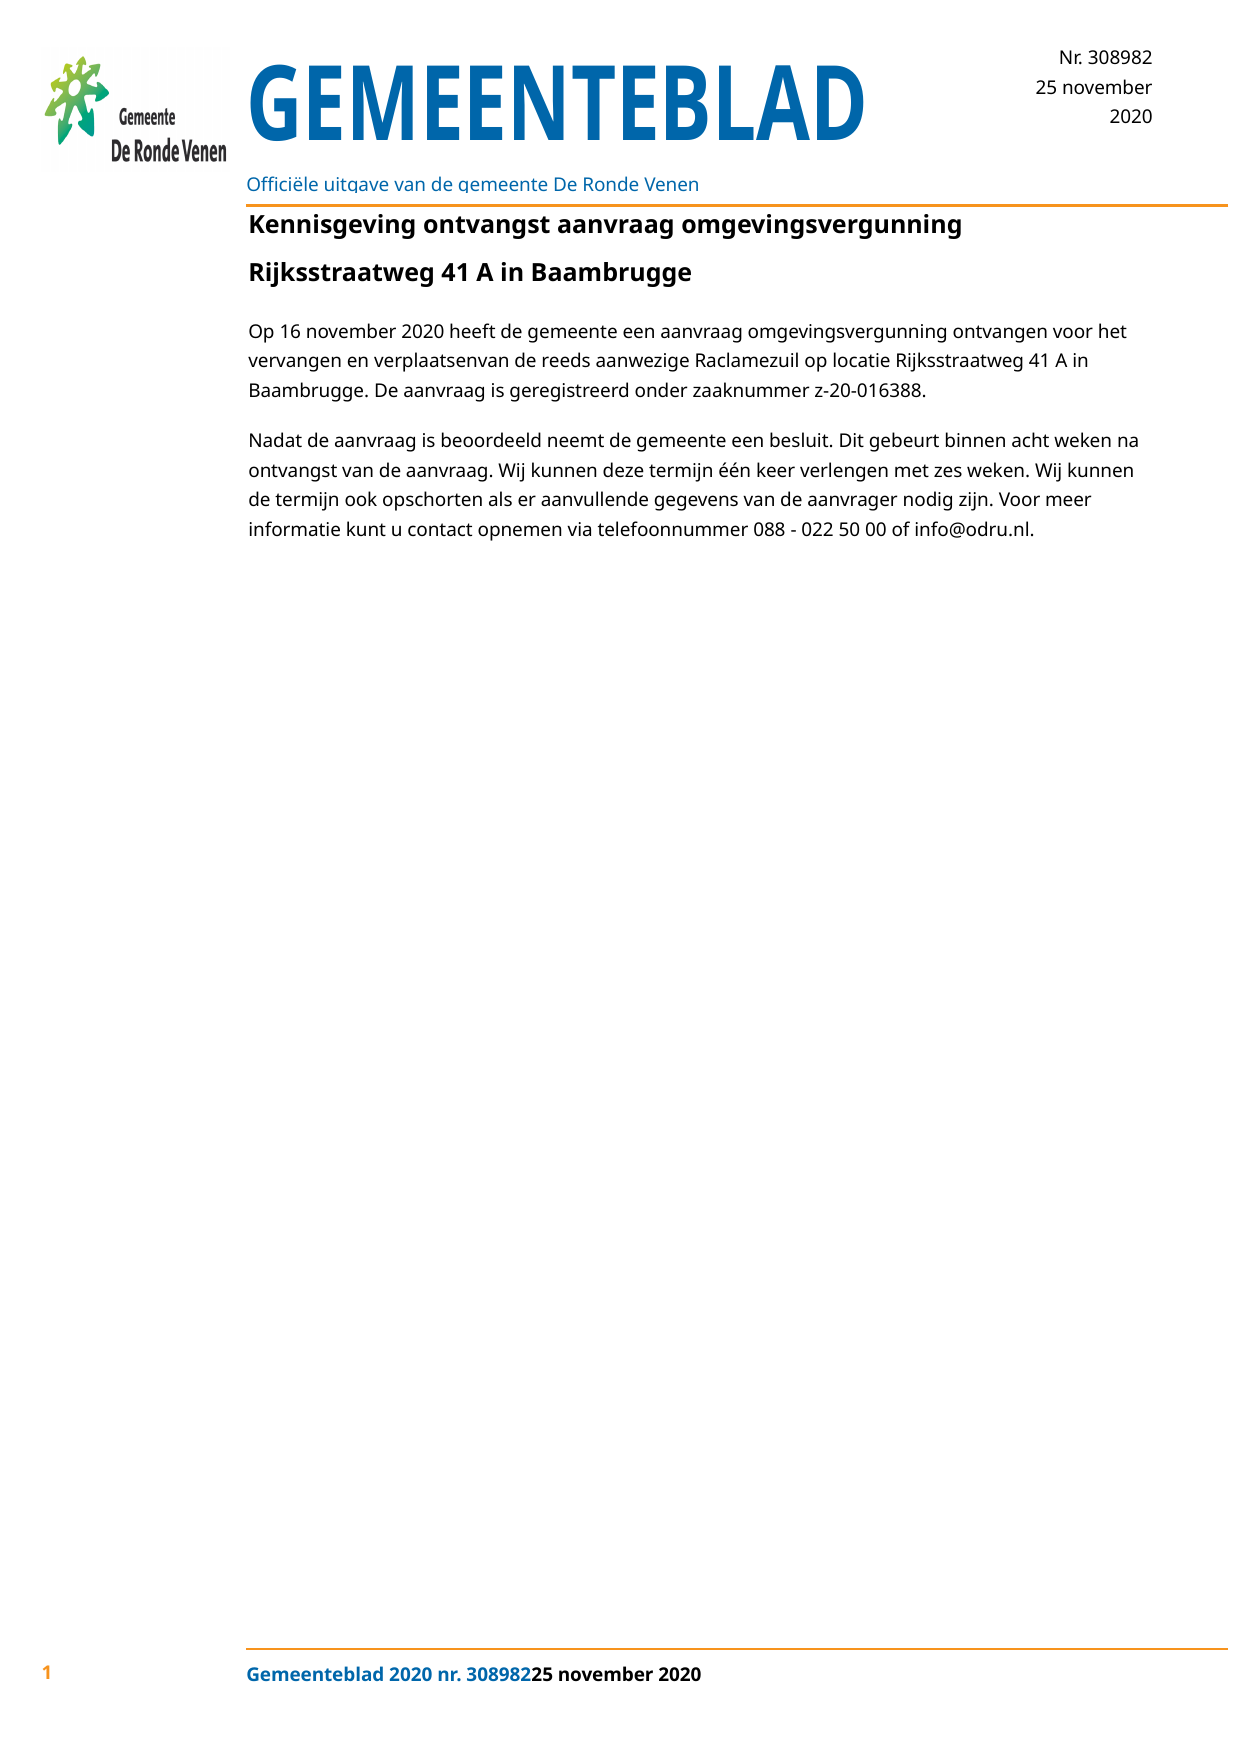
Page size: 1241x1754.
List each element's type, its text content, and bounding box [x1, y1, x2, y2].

text Nadat de aanvraag is beoordeeld neemt de gemeente een besluit. Dit gebeurt binnen acht weken na ontvangst van de aanvraag. Wij kunnen deze termijn één keer verlengen met zes weken. Wij kunnen de termijn ook opschorten als er aanvullende gegevens van de aanvrager nodig zijn. Voor meer informatie kunt u contact opnemen via telefoonnummer 088 - 022 50 00 of info@odru.nl. [248, 427, 1152, 542]
picture [41, 47, 231, 172]
text Op 16 november 2020 heeft de gemeente een aanvraag omgevingsvergunning ontvangen voor het vervangen en verplaatsenvan de reeds aanwezige Raclamezuil op locatie Rijksstraatweg 41 A in Baambrugge. De aanvraag is geregistreerd onder zaaknummer z-20-016388. [248, 318, 1152, 403]
text Kennisgeving ontvangst aanvraag omgevingsvergunning Rijksstraatweg 41 A in Baambrugge [248, 207, 1152, 288]
